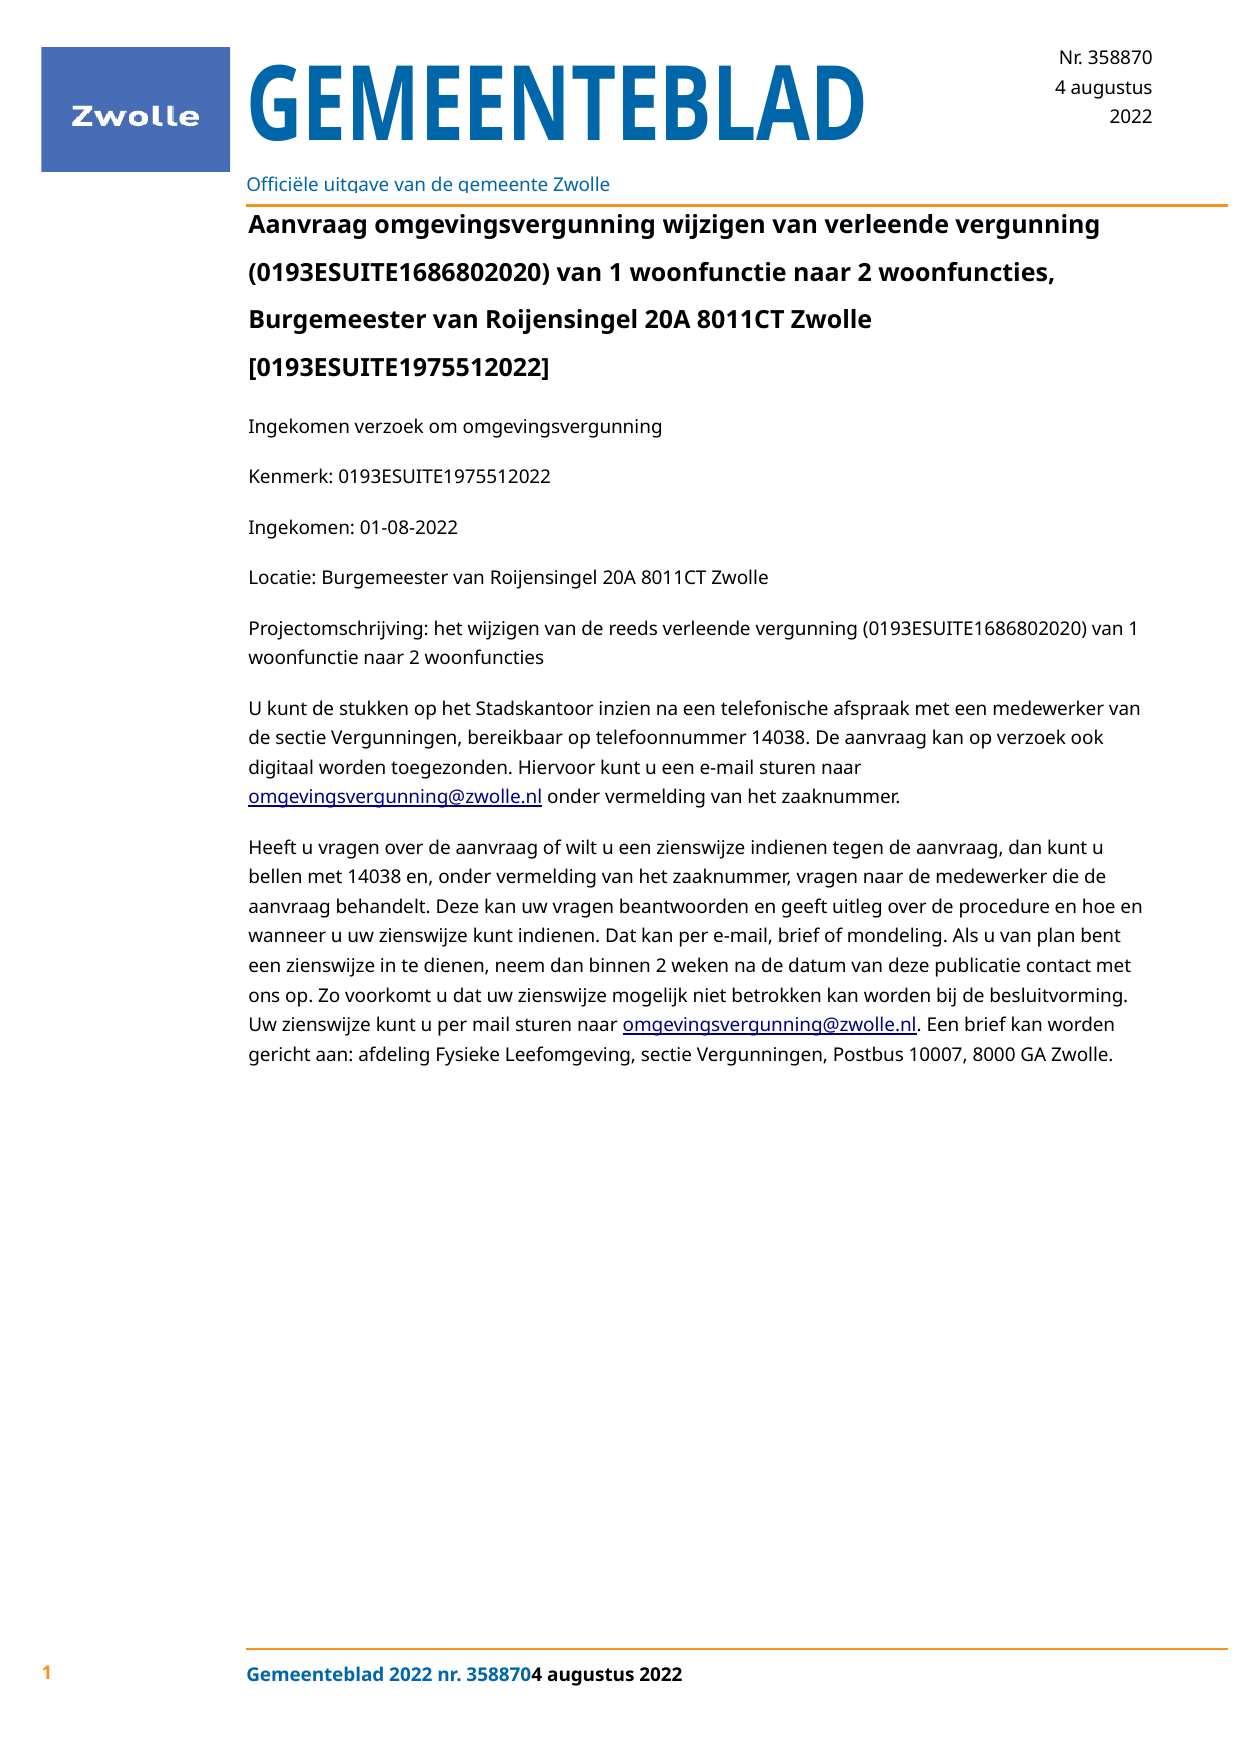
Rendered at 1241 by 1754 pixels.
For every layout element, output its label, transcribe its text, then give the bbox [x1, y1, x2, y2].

text Heeft u vragen over de aanvraag of wilt u een zienswijze indienen tegen de aanvraag, dan kunt u bellen met 14038 en, onder vermelding van het zaaknummer, vragen naar de medewerker die de aanvraag behandelt. Deze kan uw vragen beantwoorden en geeft uitleg over de procedure en hoe en wanneer u uw zienswijze kunt indienen. Dat kan per e-mail, brief of mondeling. Als u van plan bent een zienswijze in te dienen, neem dan binnen 2 weken na de datum van deze publicatie contact met ons op. Zo voorkomt u dat uw zienswijze mogelijk niet betrokken kan worden bij de besluitvorming. Uw zienswijze kunt u per mail sturen naar omgevingsvergunning@zwolle.nl. Een brief kan worden gericht aan: afdeling Fysieke Leefomgeving, sectie Vergunningen, Postbus 10007, 8000 GA Zwolle. [248, 834, 1152, 1067]
picture [41, 47, 231, 172]
text U kunt de stukken op het Stadskantoor inzien na een telefonische afspraak met een medewerker van de sectie Vergunningen, bereikbaar op telefoonnummer 14038. De aanvraag kan op verzoek ook digitaal worden toegezonden. Hiervoor kunt u een e-mail sturen naar omgevingsvergunning@zwolle.nl onder vermelding van het zaaknummer. [248, 695, 1152, 809]
text Locatie: Burgemeester van Roijensingel 20A 8011CT Zwolle [248, 564, 1152, 590]
text Kenmerk: 0193ESUITE1975512022 [248, 463, 1152, 489]
text Ingekomen: 01-08-2022 [248, 514, 1152, 540]
text Aanvraag omgevingsvergunning wijzigen van verleende vergunning (0193ESUITE1686802020) van 1 woonfunctie naar 2 woonfuncties, Burgemeester van Roijensingel 20A 8011CT Zwolle [0193ESUITE1975512022] [248, 207, 1152, 384]
text Projectomschrijving: het wijzigen van de reeds verleende vergunning (0193ESUITE1686802020) van 1 woonfunctie naar 2 woonfuncties [248, 615, 1152, 670]
text Ingekomen verzoek om omgevingsvergunning [248, 413, 1152, 439]
